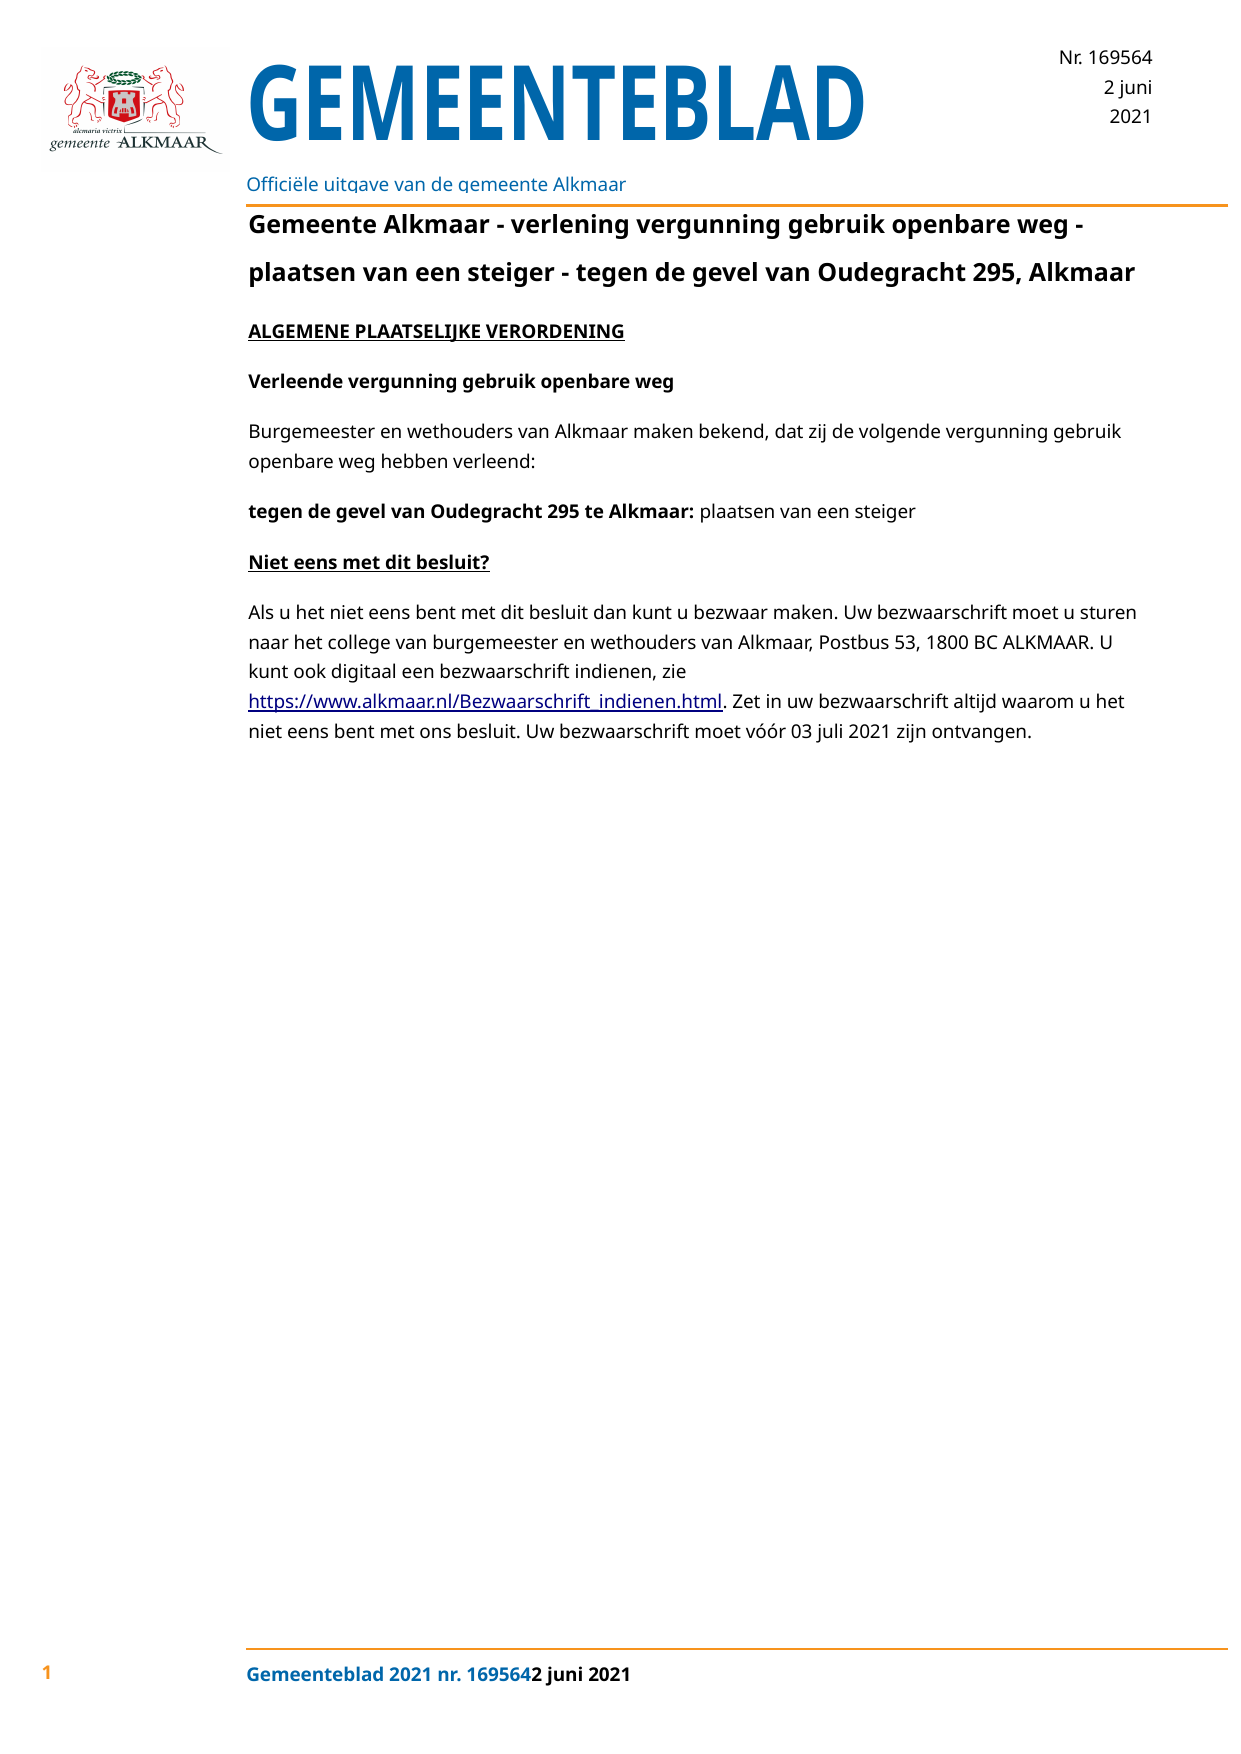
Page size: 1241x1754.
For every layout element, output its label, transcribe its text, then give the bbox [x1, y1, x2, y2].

text Niet eens met dit besluit? [248, 549, 1152, 575]
text Gemeente Alkmaar - verlening vergunning gebruik openbare weg - plaatsen van een steiger - tegen de gevel van Oudegracht 295, Alkmaar [248, 207, 1152, 288]
picture [41, 47, 231, 172]
text Verleende vergunning gebruik openbare weg [248, 368, 1152, 394]
text ALGEMENE PLAATSELIJKE VERORDENING [248, 318, 1152, 344]
text Als u het niet eens bent met dit besluit dan kunt u bezwaar maken. Uw bezwaarschrift moet u sturen naar het college van burgemeester en wethouders van Alkmaar, Postbus 53, 1800 BC ALKMAAR. U kunt ook digitaal een bezwaarschrift indienen, zie https://www.alkmaar.nl/Bezwaarschrift_indienen.html. Zet in uw bezwaarschrift altijd waarom u het niet eens bent met ons besluit. Uw bezwaarschrift moet vóór 03 juli 2021 zijn ontvangen. [248, 599, 1152, 744]
text tegen de gevel van Oudegracht 295 te Alkmaar: plaatsen van een steiger [248, 499, 1152, 524]
text Burgemeester en wethouders van Alkmaar maken bekend, dat zij de volgende vergunning gebruik openbare weg hebben verleend: [248, 419, 1152, 474]
